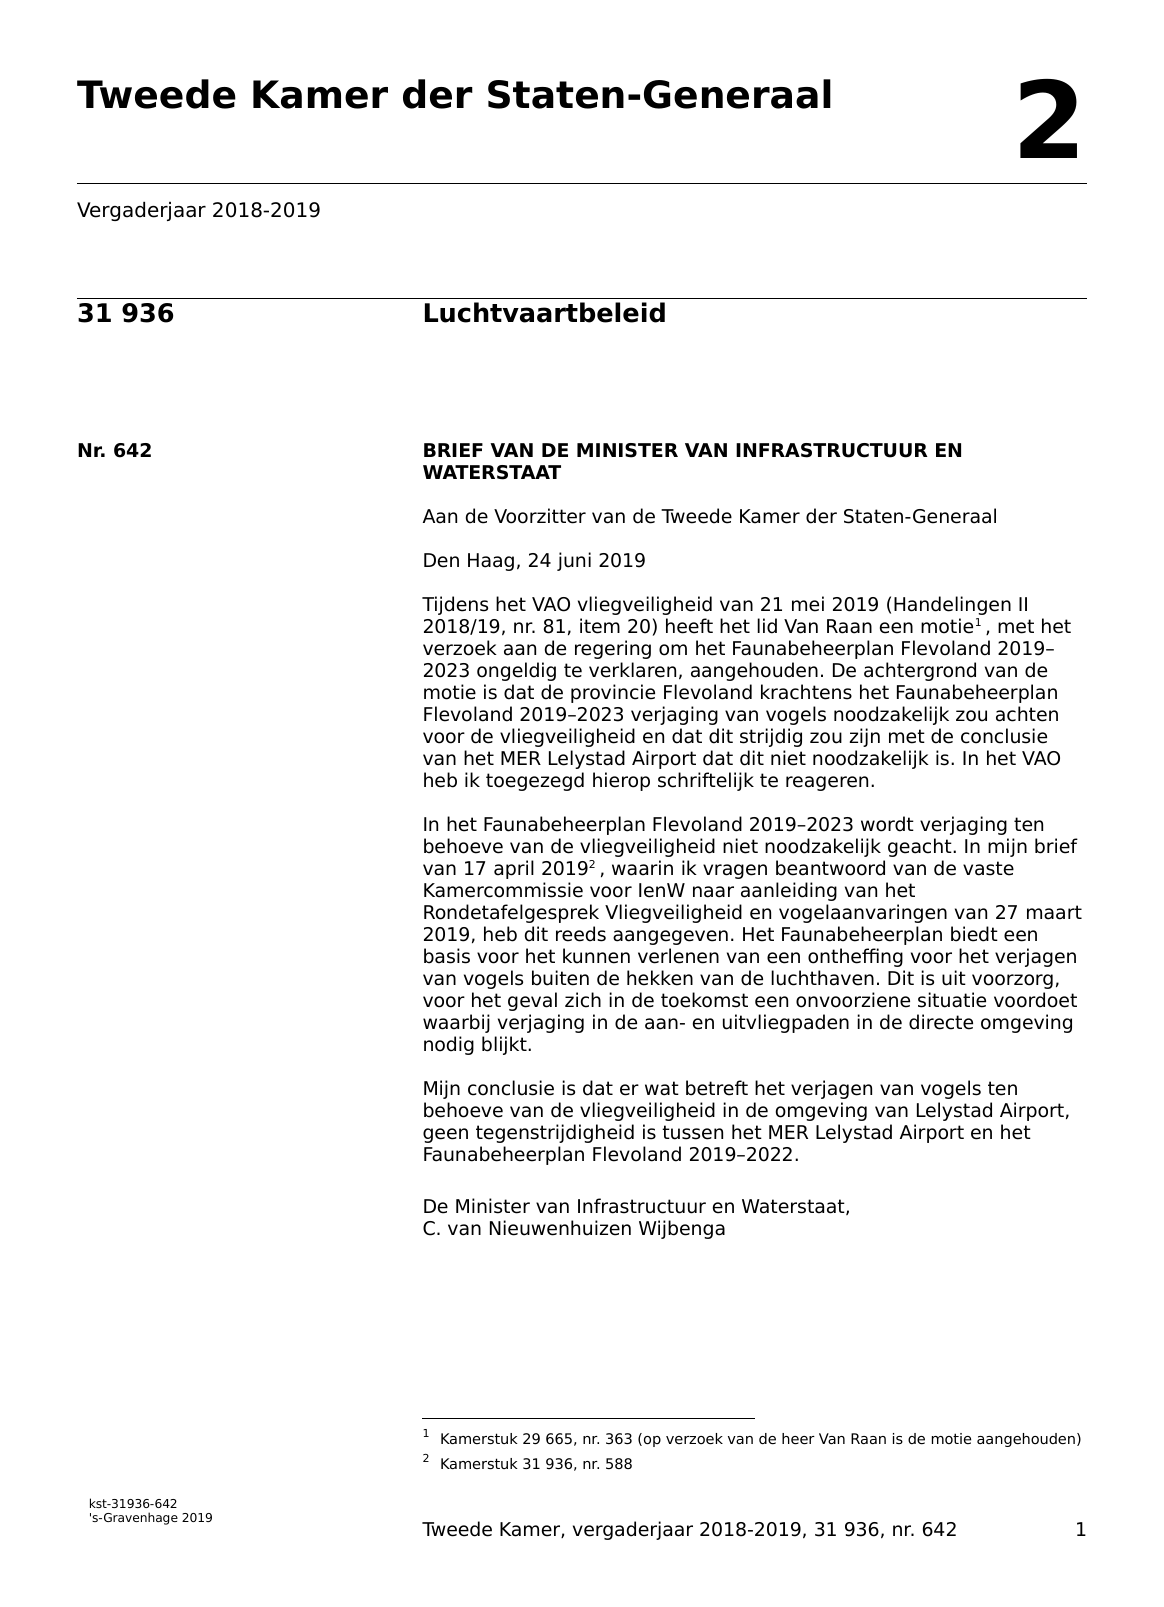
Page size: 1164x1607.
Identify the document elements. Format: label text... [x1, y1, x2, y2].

subtitle 31 936 Luchtvaartbeleid [77, 299, 1087, 329]
text Kamerstuk 31 936, nr. 588 [422, 1452, 1087, 1474]
text Den Haag, 24 juni 2019 [422, 550, 1087, 572]
text 's-Gravenhage 2019 [88, 1511, 323, 1525]
subtitle Nr. 642 BRIEF VAN DE MINISTER VAN INFRASTRUCTUUR EN WATERSTAAT [77, 440, 1087, 484]
text kst-31936-642 [88, 1497, 323, 1511]
table_header Tweede Kamer der Staten-Generaal [77, 59, 886, 183]
text Aan de Voorzitter van de Tweede Kamer der Staten-Generaal [422, 506, 1087, 528]
table_header 2 [886, 59, 1087, 183]
text Tijdens het VAO vliegveiligheid van 21 mei 2019 (Handelingen II 2018/19, nr. 81, item 20) heeft het lid Van Raan een motie, met het verzoek aan de regering om het Faunabeheerplan Flevoland 2019–2023 ongeldig te verklaren, aangehouden. De achtergrond van de motie is dat de provincie Flevoland krachtens het Faunabeheerplan Flevoland 2019–2023 verjaging van vogels noodzakelijk zou achten voor de vliegveiligheid en dat dit strijdig zou zijn met de conclusie van het MER Lelystad Airport dat dit niet noodzakelijk is. In het VAO heb ik toegezegd hierop schriftelijk te reageren. [422, 594, 1087, 792]
text Mijn conclusie is dat er wat betreft het verjagen van vogels ten behoeve van de vliegveiligheid in de omgeving van Lelystad Airport, geen tegenstrijdigheid is tussen het MER Lelystad Airport en het Faunabeheerplan Flevoland 2019–2022. [422, 1078, 1087, 1166]
text Kamerstuk 29 665, nr. 363 (op verzoek van de heer Van Raan is de motie aangehouden) [422, 1427, 1087, 1449]
text In het Faunabeheerplan Flevoland 2019–2023 wordt verjaging ten behoeve van de vliegveiligheid niet noodzakelijk geacht. In mijn brief van 17 april 2019, waarin ik vragen beantwoord van de vaste Kamercommissie voor IenW naar aanleiding van het Rondetafelgesprek Vliegveiligheid en vogelaanvaringen van 27 maart 2019, heb dit reeds aangegeven. Het Faunabeheerplan biedt een basis voor het kunnen verlenen van een ontheffing voor het verjagen van vogels buiten de hekken van de luchthaven. Dit is uit voorzorg, voor het geval zich in de toekomst een onvoorziene situatie voordoet waarbij verjaging in de aan- en uitvliegpaden in de directe omgeving nodig blijkt. [422, 814, 1087, 1056]
table_cell Vergaderjaar 2018-2019 [77, 184, 1087, 298]
text De Minister van Infrastructuur en Waterstaat, C. van Nieuwenhuizen Wijbenga [422, 1196, 1087, 1240]
